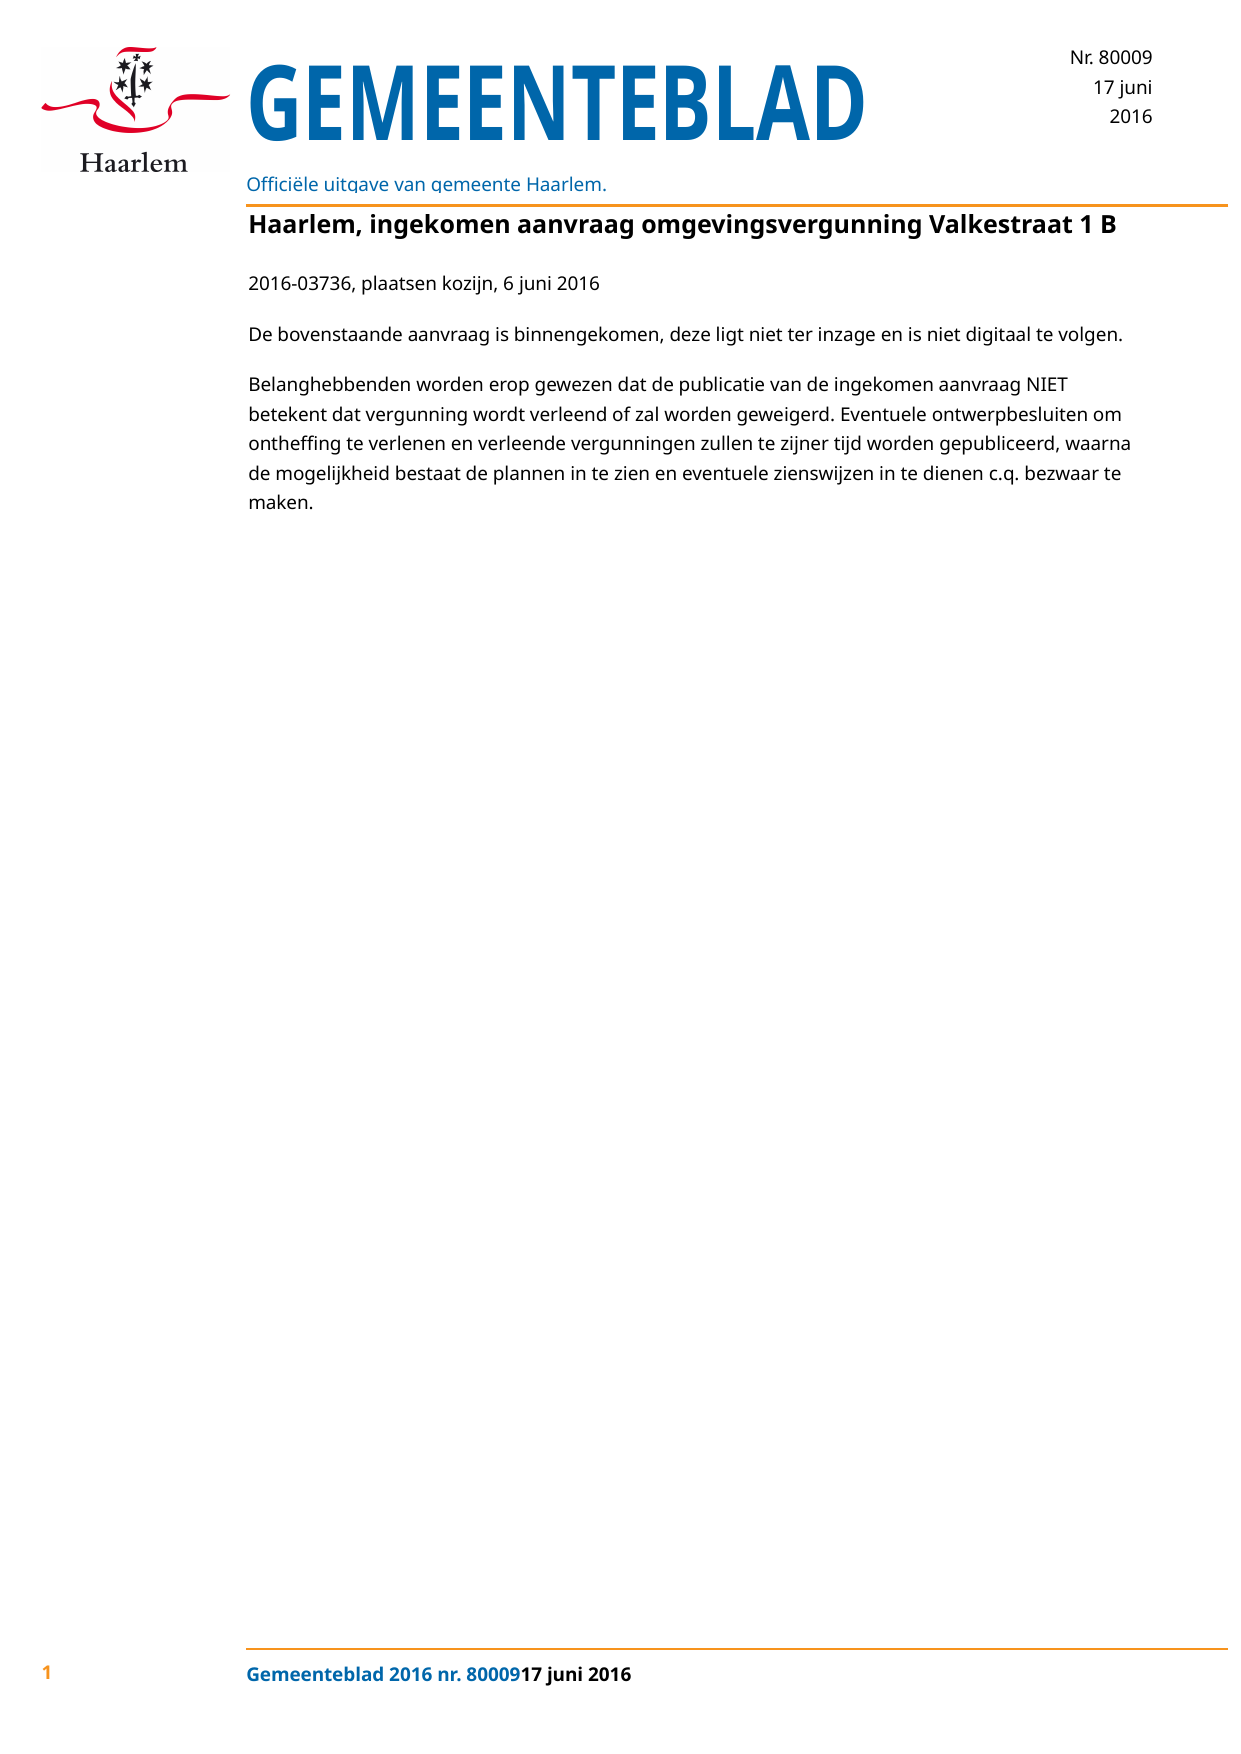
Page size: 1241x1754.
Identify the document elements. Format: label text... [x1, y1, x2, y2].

picture [41, 47, 231, 172]
text Belanghebbenden worden erop gewezen dat de publicatie van de ingekomen aanvraag NIET betekent dat vergunning wordt verleend of zal worden geweigerd. Eventuele ontwerpbesluiten om ontheffing te verlenen en verleende vergunningen zullen te zijner tijd worden gepubliceerd, waarna de mogelijkheid bestaat de plannen in te zien en eventuele zienswijzen in te dienen c.q. bezwaar te maken. [248, 371, 1152, 515]
text De bovenstaande aanvraag is binnengekomen, deze ligt niet ter inzage en is niet digitaal te volgen. [248, 321, 1152, 346]
text 2016-03736, plaatsen kozijn, 6 juni 2016 [248, 270, 1152, 296]
text Haarlem, ingekomen aanvraag omgevingsvergunning Valkestraat 1 B [248, 207, 1152, 241]
